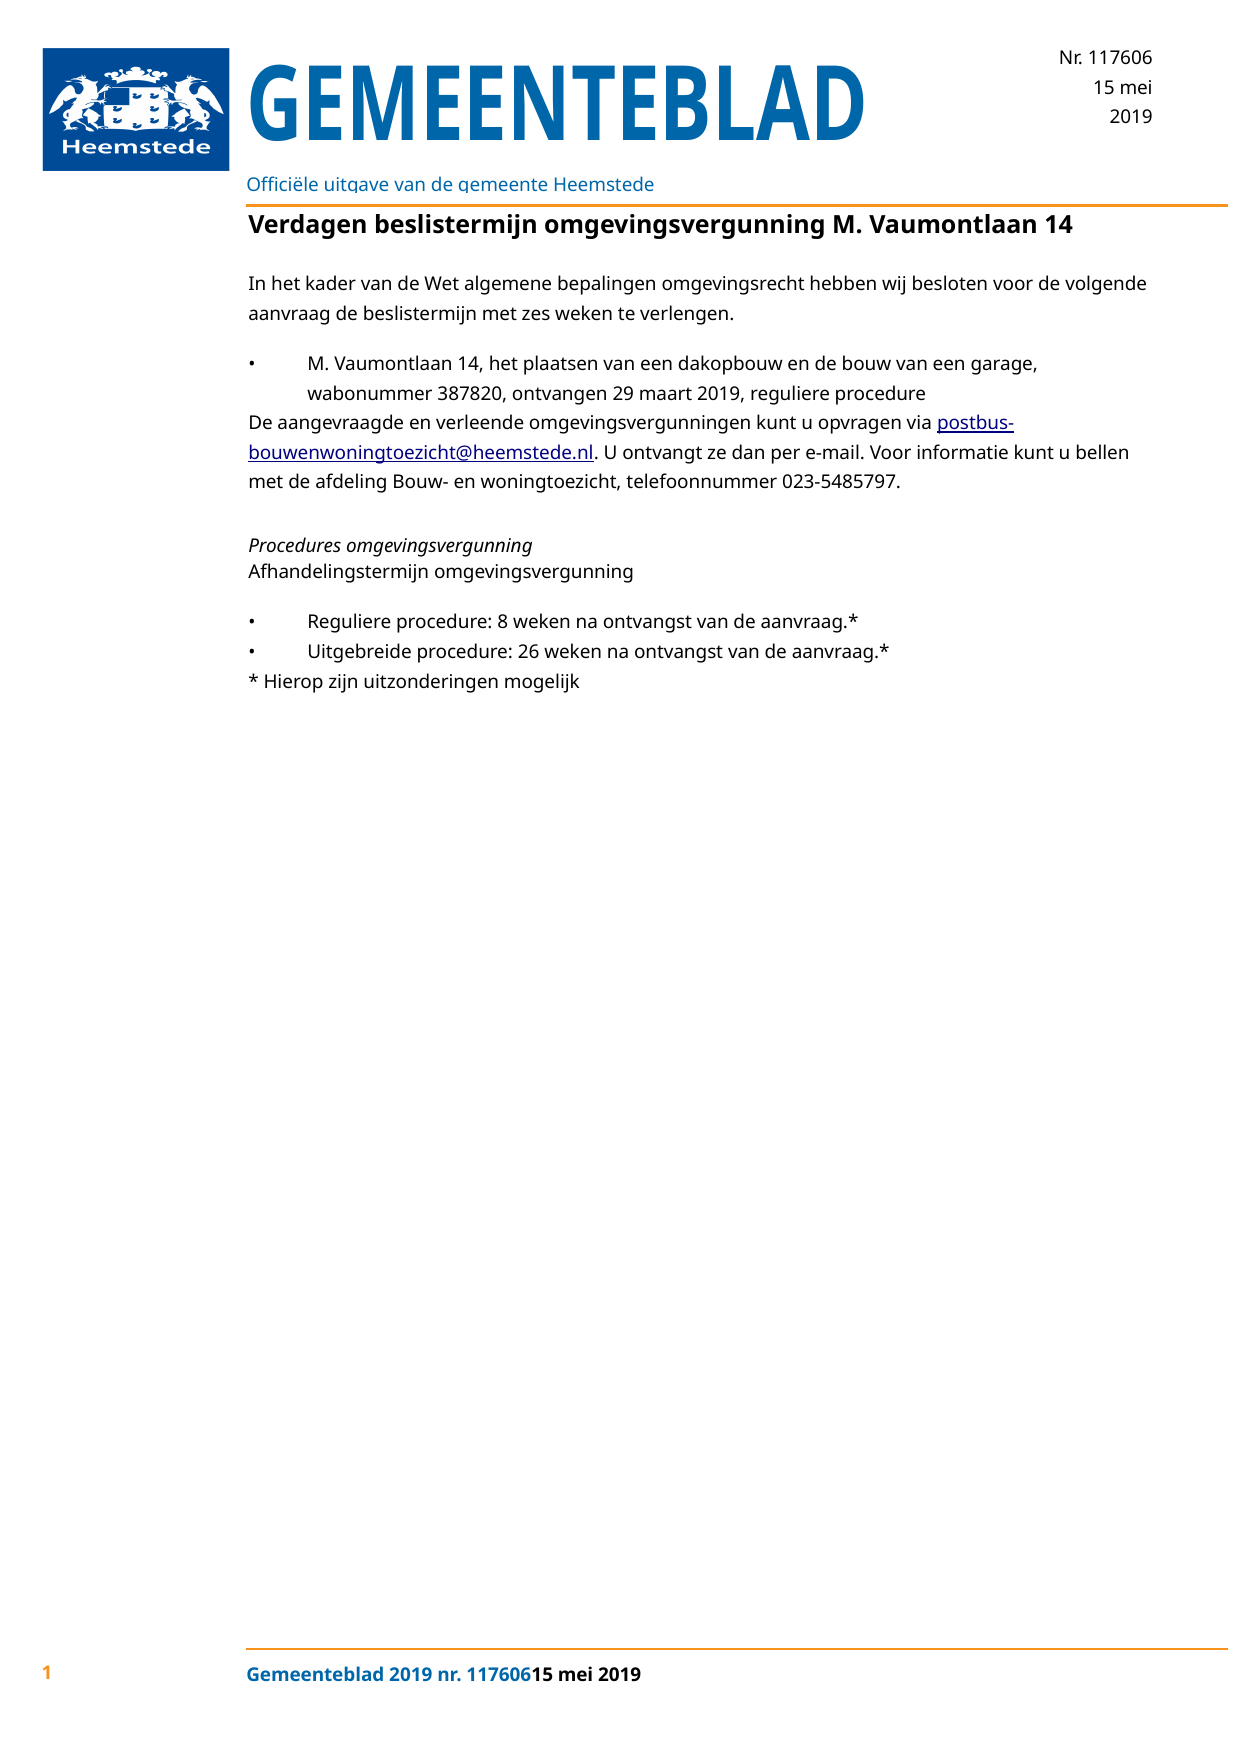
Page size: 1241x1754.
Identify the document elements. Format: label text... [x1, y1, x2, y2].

text Afhandelingstermijn omgevingsvergunning [248, 558, 1152, 584]
list Uitgebreide procedure: 26 weken na ontvangst van de aanvraag.* [248, 638, 1152, 664]
picture [41, 47, 231, 172]
list M. Vaumontlaan 14, het plaatsen van een dakopbouw en de bouw van een garage, wabonummer 387820, ontvangen 29 maart 2019, reguliere procedure [248, 350, 1152, 406]
list Reguliere procedure: 8 weken na ontvangst van de aanvraag.* [248, 609, 1152, 634]
text Verdagen beslistermijn omgevingsvergunning M. Vaumontlaan 14 [248, 207, 1152, 241]
text In het kader van de Wet algemene bepalingen omgevingsrecht hebben wij besloten voor de volgende aanvraag de beslistermijn met zes weken te verlengen. [248, 270, 1152, 326]
text Procedures omgevingsvergunning [248, 533, 1152, 558]
text * Hierop zijn uitzonderingen mogelijk [248, 668, 1152, 694]
text De aangevraagde en verleende omgevingsvergunningen kunt u opvragen via postbus-bouwenwoningtoezicht@heemstede.nl. U ontvangt ze dan per e-mail. Voor informatie kunt u bellen met de afdeling Bouw- en woningtoezicht, telefoonnummer 023-5485797. [248, 409, 1152, 494]
